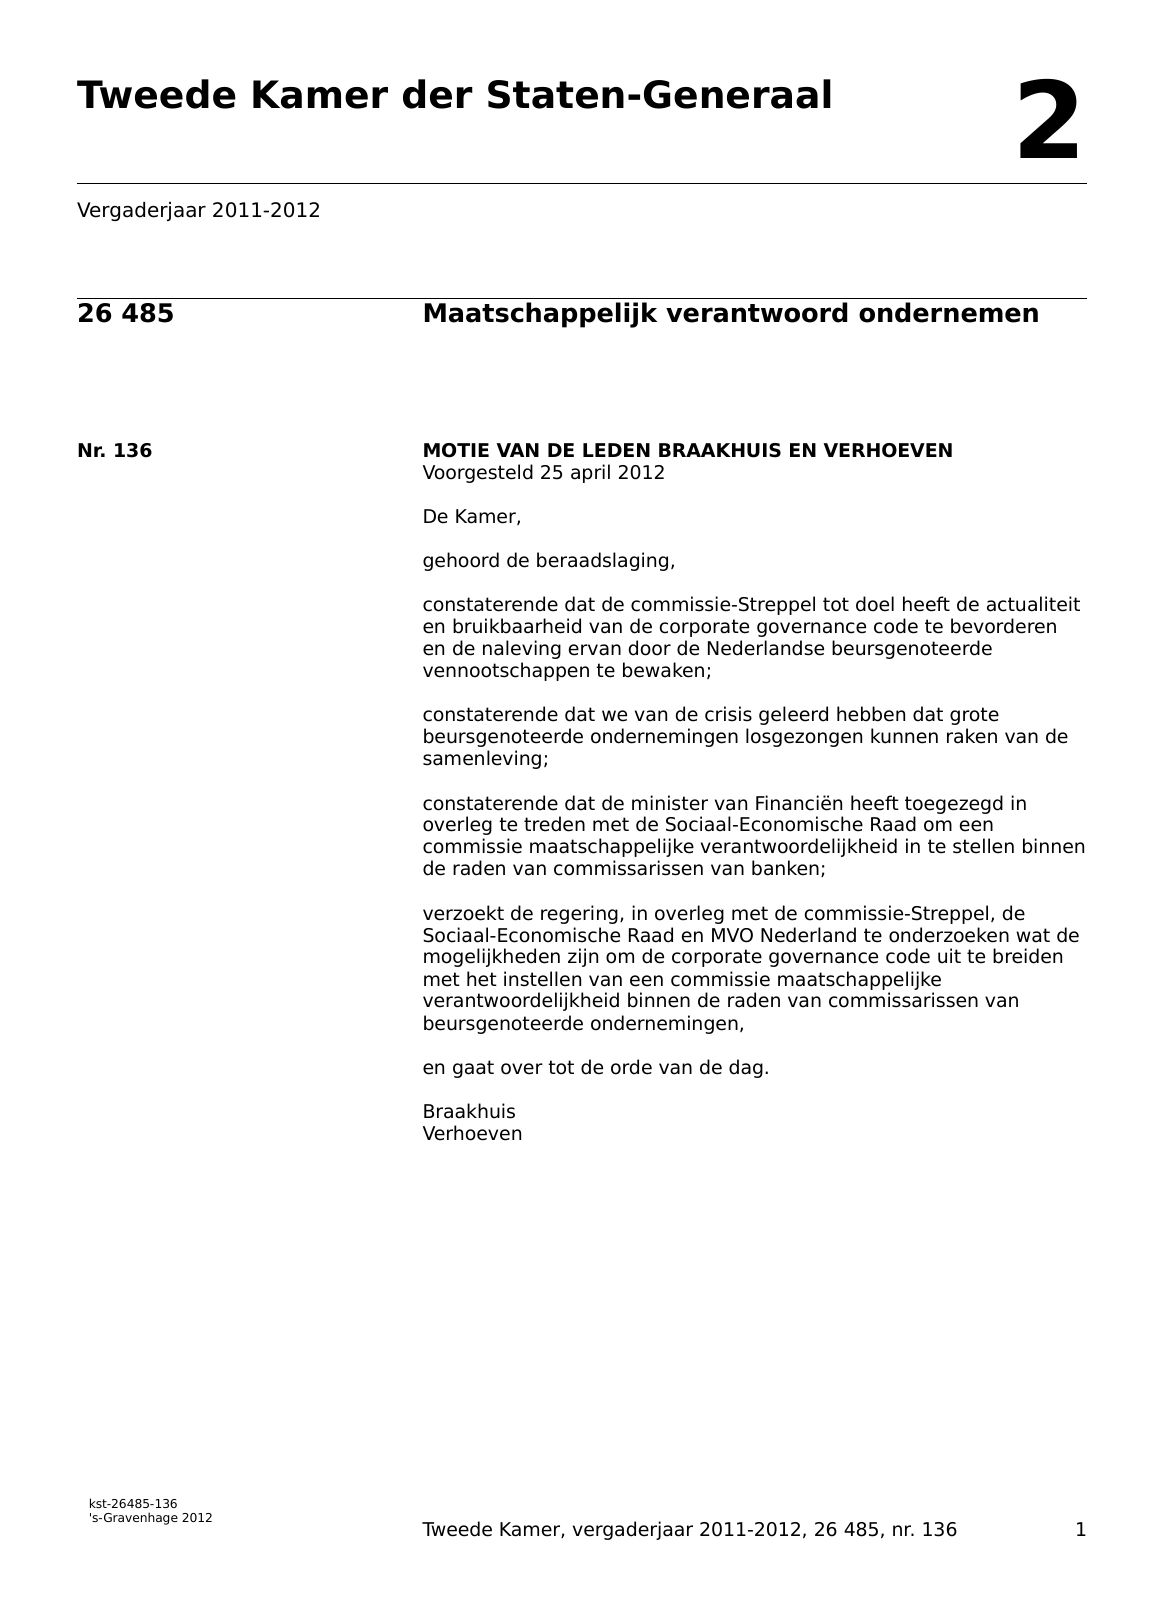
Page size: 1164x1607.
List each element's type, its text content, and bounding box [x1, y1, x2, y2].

text gehoord de beraadslaging, [422, 550, 1087, 572]
text Voorgesteld 25 april 2012 [422, 462, 1087, 484]
text constaterende dat de commissie-Streppel tot doel heeft de actualiteit en bruikbaarheid van de corporate governance code te bevorderen en de naleving ervan door de Nederlandse beursgenoteerde vennootschappen te bewaken; [422, 594, 1087, 682]
table_cell Vergaderjaar 2011-2012 [77, 184, 1087, 298]
text Braakhuis [422, 1101, 1087, 1123]
text Verhoeven [422, 1123, 1087, 1145]
text 's-Gravenhage 2012 [88, 1511, 323, 1525]
text De Kamer, [422, 506, 1087, 528]
table_header Tweede Kamer der Staten-Generaal [77, 59, 886, 183]
subtitle 26 485 Maatschappelijk verantwoord ondernemen [77, 299, 1087, 329]
text constaterende dat we van de crisis geleerd hebben dat grote beursgenoteerde ondernemingen losgezongen kunnen raken van de samenleving; [422, 704, 1087, 770]
text constaterende dat de minister van Financiën heeft toegezegd in overleg te treden met de Sociaal-Economische Raad om een commissie maatschappelijke verantwoordelijkheid in te stellen binnen de raden van commissarissen van banken; [422, 792, 1087, 880]
subtitle Nr. 136 MOTIE VAN DE LEDEN BRAAKHUIS EN VERHOEVEN [77, 440, 1087, 462]
table_header 2 [886, 59, 1087, 183]
text kst-26485-136 [88, 1497, 323, 1511]
text verzoekt de regering, in overleg met de commissie-Streppel, de Sociaal-Economische Raad en MVO Nederland te onderzoeken wat de mogelijkheden zijn om de corporate governance code uit te breiden met het instellen van een commissie maatschappelijke verantwoordelijkheid binnen de raden van commissarissen van beursgenoteerde ondernemingen, [422, 902, 1087, 1034]
text en gaat over tot de orde van de dag. [422, 1057, 1087, 1078]
